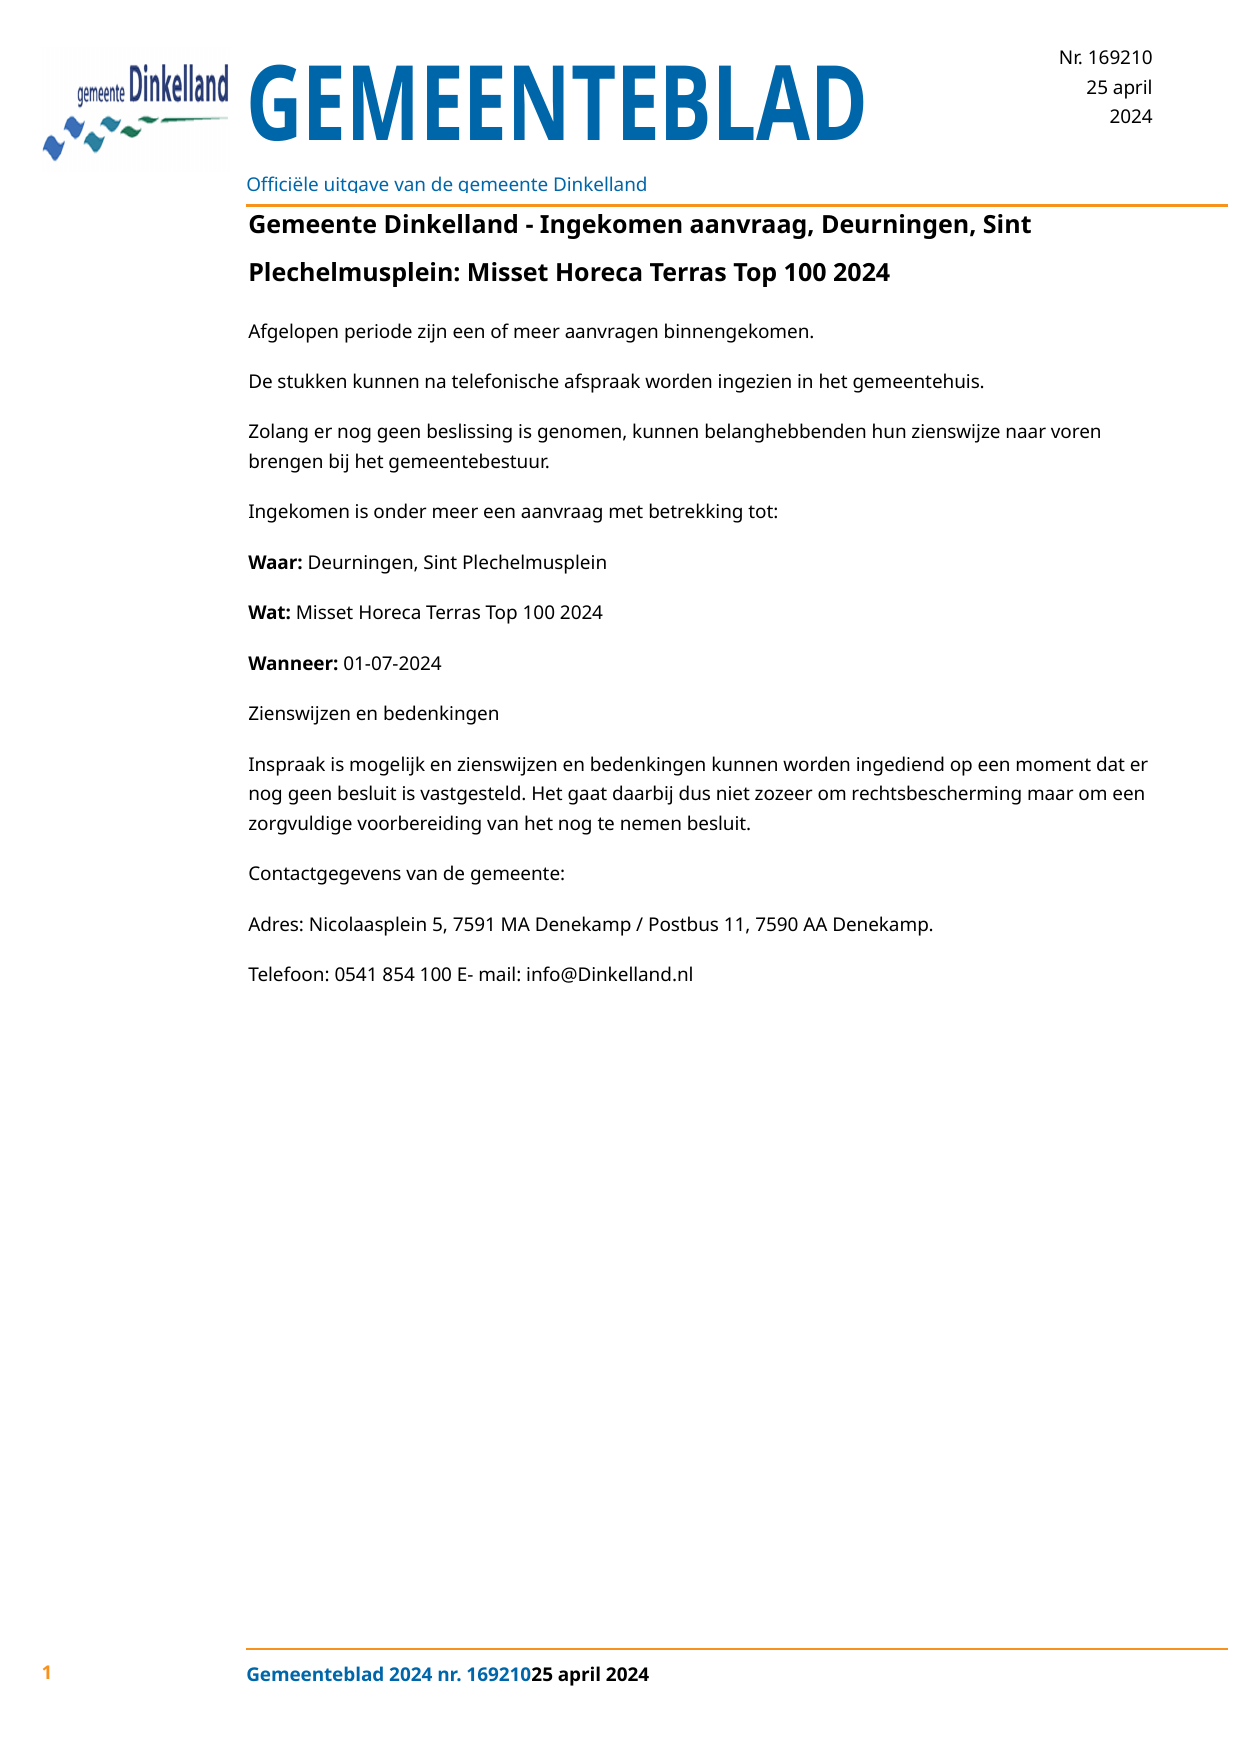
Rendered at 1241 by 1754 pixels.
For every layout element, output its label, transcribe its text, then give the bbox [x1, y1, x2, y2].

text Afgelopen periode zijn een of meer aanvragen binnengekomen. [248, 318, 1152, 344]
text Waar: Deurningen, Sint Plechelmusplein [248, 549, 1152, 575]
text Zienswijzen en bedenkingen [248, 700, 1152, 726]
text Wat: Misset Horeca Terras Top 100 2024 [248, 599, 1152, 625]
text De stukken kunnen na telefonische afspraak worden ingezien in het gemeentehuis. [248, 368, 1152, 394]
text Wanneer: 01-07-2024 [248, 650, 1152, 676]
text Ingekomen is onder meer een aanvraag met betrekking tot: [248, 499, 1152, 524]
text Zolang er nog geen beslissing is genomen, kunnen belanghebbenden hun zienswijze naar voren brengen bij het gemeentebestuur. [248, 419, 1152, 474]
text Gemeente Dinkelland - Ingekomen aanvraag, Deurningen, Sint Plechelmusplein: Misset Horeca Terras Top 100 2024 [248, 207, 1152, 288]
picture [41, 47, 231, 172]
text Telefoon: 0541 854 100 E- mail: info@Dinkelland.nl [248, 961, 1152, 987]
text Inspraak is mogelijk en zienswijzen en bedenkingen kunnen worden ingediend op een moment dat er nog geen besluit is vastgesteld. Het gaat daarbij dus niet zozeer om rechtsbescherming maar om een zorgvuldige voorbereiding van het nog te nemen besluit. [248, 751, 1152, 836]
text Contactgegevens van de gemeente: [248, 860, 1152, 886]
text Adres: Nicolaasplein 5, 7591 MA Denekamp / Postbus 11, 7590 AA Denekamp. [248, 911, 1152, 937]
